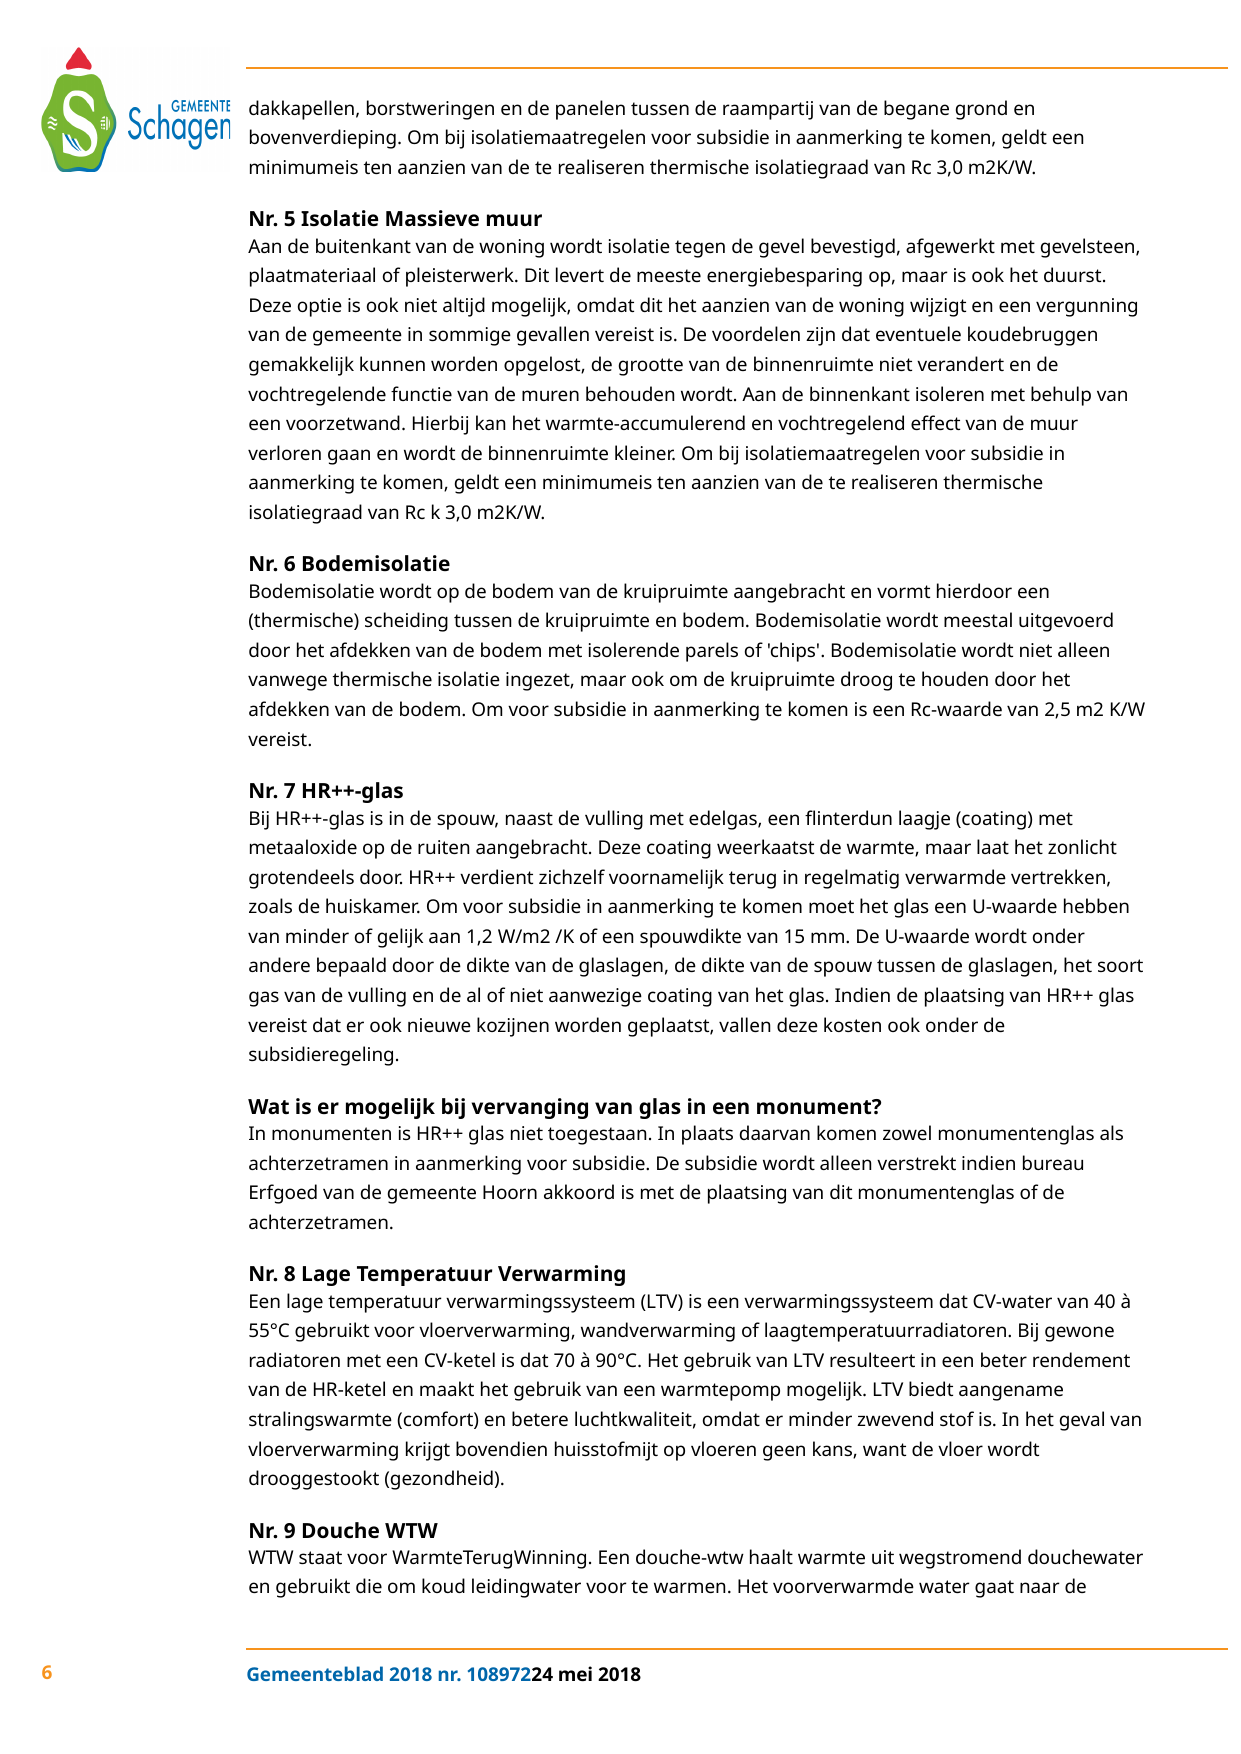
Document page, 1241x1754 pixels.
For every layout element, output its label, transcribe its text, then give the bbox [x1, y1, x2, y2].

text Aan de buitenkant van de woning wordt isolatie tegen de gevel bevestigd, afgewerkt met gevelsteen, plaatmateriaal of pleisterwerk. Dit levert de meeste energiebesparing op, maar is ook het duurst. Deze optie is ook niet altijd mogelijk, omdat dit het aanzien van de woning wijzigt en een vergunning van de gemeente in sommige gevallen vereist is. De voordelen zijn dat eventuele koudebruggen gemakkelijk kunnen worden opgelost, de grootte van de binnenruimte niet verandert en de vochtregelende functie van de muren behouden wordt. Aan de binnenkant isoleren met behulp van een voorzetwand. Hierbij kan het warmte-accumulerend en vochtregelend effect van de muur verloren gaan en wordt de binnenruimte kleiner. Om bij isolatiemaatregelen voor subsidie in aanmerking te komen, geldt een minimumeis ten aanzien van de te realiseren thermische isolatiegraad van Rc k 3,0 m2K/W. [248, 233, 1152, 525]
text Nr. 5 Isolatie Massieve muur [248, 204, 1152, 233]
text Bodemisolatie wordt op de bodem van de kruipruimte aangebracht en vormt hierdoor een (thermische) scheiding tussen de kruipruimte en bodem. Bodemisolatie wordt meestal uitgevoerd door het afdekken van de bodem met isolerende parels of 'chips'. Bodemisolatie wordt niet alleen vanwege thermische isolatie ingezet, maar ook om de kruipruimte droog te houden door het afdekken van de bodem. Om voor subsidie in aanmerking te komen is een Rc-waarde van 2,5 m2 K/W vereist. [248, 578, 1152, 752]
text Een lage temperatuur verwarmingssysteem (LTV) is een verwarmingssysteem dat CV-water van 40 à 55°C gebruikt voor vloerverwarming, wandverwarming of laagtemperatuurradiatoren. Bij gewone radiatoren met een CV-ketel is dat 70 à 90°C. Het gebruik van LTV resulteert in een beter rendement van de HR-ketel en maakt het gebruik van een warmtepomp mogelijk. LTV biedt aangename stralingswarmte (comfort) en betere luchtkwaliteit, omdat er minder zwevend stof is. In het geval van vloerverwarming krijgt bovendien huisstofmijt op vloeren geen kans, want de vloer wordt drooggestookt (gezondheid). [248, 1288, 1152, 1491]
text dakkapellen, borstweringen en de panelen tussen de raampartij van de begane grond en bovenverdieping. Om bij isolatiemaatregelen voor subsidie in aanmerking te komen, geldt een minimumeis ten aanzien van de te realiseren thermische isolatiegraad van Rc 3,0 m2K/W. [248, 95, 1152, 180]
text WTW staat voor WarmteTerugWinning. Een douche-wtw haalt warmte uit wegstromend douchewater en gebruikt die om koud leidingwater voor te warmen. Het voorverwarmde water gaat naar de [248, 1544, 1152, 1599]
text Nr. 8 Lage Temperatuur Verwarming [248, 1259, 1152, 1288]
picture [41, 47, 231, 172]
text In monumenten is HR++ glas niet toegestaan. In plaats daarvan komen zowel monumentenglas als achterzetramen in aanmerking voor subsidie. De subsidie wordt alleen verstrekt indien bureau Erfgoed van de gemeente Hoorn akkoord is met de plaatsing van dit monumentenglas of de achterzetramen. [248, 1120, 1152, 1235]
text Wat is er mogelijk bij vervanging van glas in een monument? [248, 1092, 1152, 1120]
text Nr. 6 Bodemisolatie [248, 549, 1152, 578]
text Nr. 9 Douche WTW [248, 1516, 1152, 1544]
text Nr. 7 HR++-glas [248, 776, 1152, 805]
text Bij HR++-glas is in de spouw, naast de vulling met edelgas, een flinterdun laagje (coating) met metaaloxide op de ruiten aangebracht. Deze coating weerkaatst de warmte, maar laat het zonlicht grotendeels door. HR++ verdient zichzelf voornamelijk terug in regelmatig verwarmde vertrekken, zoals de huiskamer. Om voor subsidie in aanmerking te komen moet het glas een U-waarde hebben van minder of gelijk aan 1,2 W/m2 /K of een spouwdikte van 15 mm. De U-waarde wordt onder andere bepaald door de dikte van de glaslagen, de dikte van de spouw tussen de glaslagen, het soort gas van de vulling en de al of niet aanwezige coating van het glas. Indien de plaatsing van HR++ glas vereist dat er ook nieuwe kozijnen worden geplaatst, vallen deze kosten ook onder de subsidieregeling. [248, 805, 1152, 1067]
